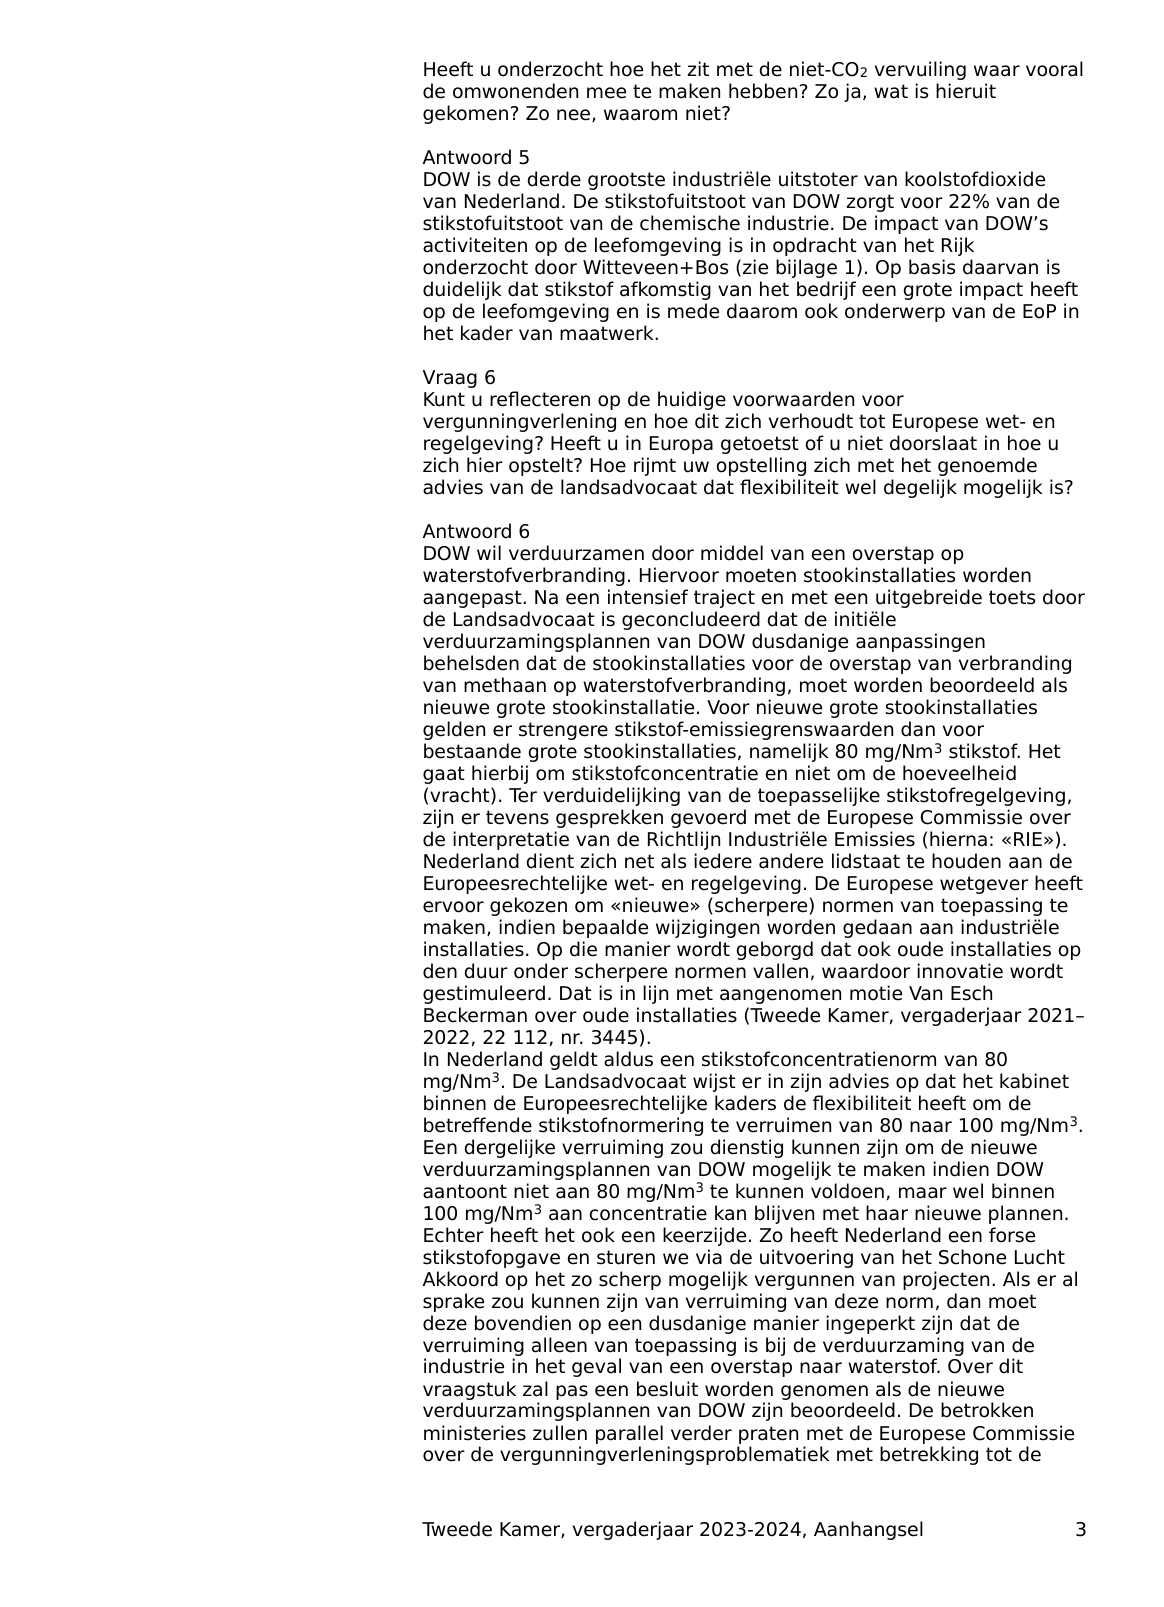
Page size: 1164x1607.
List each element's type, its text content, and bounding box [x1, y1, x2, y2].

text In Nederland geldt aldus een stikstofconcentratienorm van 80 mg/Nm3. De Landsadvocaat wijst er in zijn advies op dat het kabinet binnen de Europeesrechtelijke kaders de flexibiliteit heeft om de betreffende stikstofnormering te verruimen van 80 naar 100 mg/Nm3. Een dergelijke verruiming zou dienstig kunnen zijn om de nieuwe verduurzamingsplannen van DOW mogelijk te maken indien DOW aantoont niet aan 80 mg/Nm3 te kunnen voldoen, maar wel binnen 100 mg/Nm3 aan concentratie kan blijven met haar nieuwe plannen. Echter heeft het ook een keerzijde. Zo heeft Nederland een forse stikstofopgave en sturen we via de uitvoering van het Schone Lucht Akkoord op het zo scherp mogelijk vergunnen van projecten. Als er al sprake zou kunnen zijn van verruiming van deze norm, dan moet deze bovendien op een dusdanige manier ingeperkt zijn dat de verruiming alleen van toepassing is bij de verduurzaming van de industrie in het geval van een overstap naar waterstof. Over dit vraagstuk zal pas een besluit worden genomen als de nieuwe verduurzamingsplannen van DOW zijn beoordeeld. De betrokken ministeries zullen parallel verder praten met de Europese Commissie over de vergunningverleningsproblematiek met betrekking tot de [422, 1049, 1087, 1466]
text Nederland dient zich net als iedere andere lidstaat te houden aan de Europeesrechtelijke wet- en regelgeving. De Europese wetgever heeft ervoor gekozen om «nieuwe» (scherpere) normen van toepassing te maken, indien bepaalde wijzigingen worden gedaan aan industriële installaties. Op die manier wordt geborgd dat ook oude installaties op den duur onder scherpere normen vallen, waardoor innovatie wordt gestimuleerd. Dat is in lijn met aangenomen motie Van Esch Beckerman over oude installaties (Tweede Kamer, vergaderjaar 2021–2022, 22 112, nr. 3445). [422, 851, 1087, 1049]
text DOW is de derde grootste industriële uitstoter van koolstofdioxide van Nederland. De stikstofuitstoot van DOW zorgt voor 22% van de stikstofuitstoot van de chemische industrie. De impact van DOW’s activiteiten op de leefomgeving is in opdracht van het Rijk onderzocht door Witteveen+Bos (zie bijlage 1). Op basis daarvan is duidelijk dat stikstof afkomstig van het bedrijf een grote impact heeft op de leefomgeving en is mede daarom ook onderwerp van de EoP in het kader van maatwerk. [422, 169, 1087, 345]
text Heeft u onderzocht hoe het zit met de niet-CO2 vervuiling waar vooral de omwonenden mee te maken hebben? Zo ja, wat is hieruit gekomen? Zo nee, waarom niet? [422, 59, 1087, 125]
text Antwoord 6 [422, 521, 1087, 543]
text Kunt u reflecteren op de huidige voorwaarden voor vergunningverlening en hoe dit zich verhoudt tot Europese wet- en regelgeving? Heeft u in Europa getoetst of u niet doorslaat in hoe u zich hier opstelt? Hoe rijmt uw opstelling zich met het genoemde advies van de landsadvocaat dat flexibiliteit wel degelijk mogelijk is? [422, 389, 1087, 499]
text DOW wil verduurzamen door middel van een overstap op waterstofverbranding. Hiervoor moeten stookinstallaties worden aangepast. Na een intensief traject en met een uitgebreide toets door de Landsadvocaat is geconcludeerd dat de initiële verduurzamingsplannen van DOW dusdanige aanpassingen behelsden dat de stookinstallaties voor de overstap van verbranding van methaan op waterstofverbranding, moet worden beoordeeld als nieuwe grote stookinstallatie. Voor nieuwe grote stookinstallaties gelden er strengere stikstof-emissiegrenswaarden dan voor bestaande grote stookinstallaties, namelijk 80 mg/Nm3 stikstof. Het gaat hierbij om stikstofconcentratie en niet om de hoeveelheid (vracht). Ter verduidelijking van de toepasselijke stikstofregelgeving, zijn er tevens gesprekken gevoerd met de Europese Commissie over de interpretatie van de Richtlijn Industriële Emissies (hierna: «RIE»). [422, 543, 1087, 851]
text Vraag 6 [422, 367, 1087, 389]
text Antwoord 5 [422, 147, 1087, 169]
